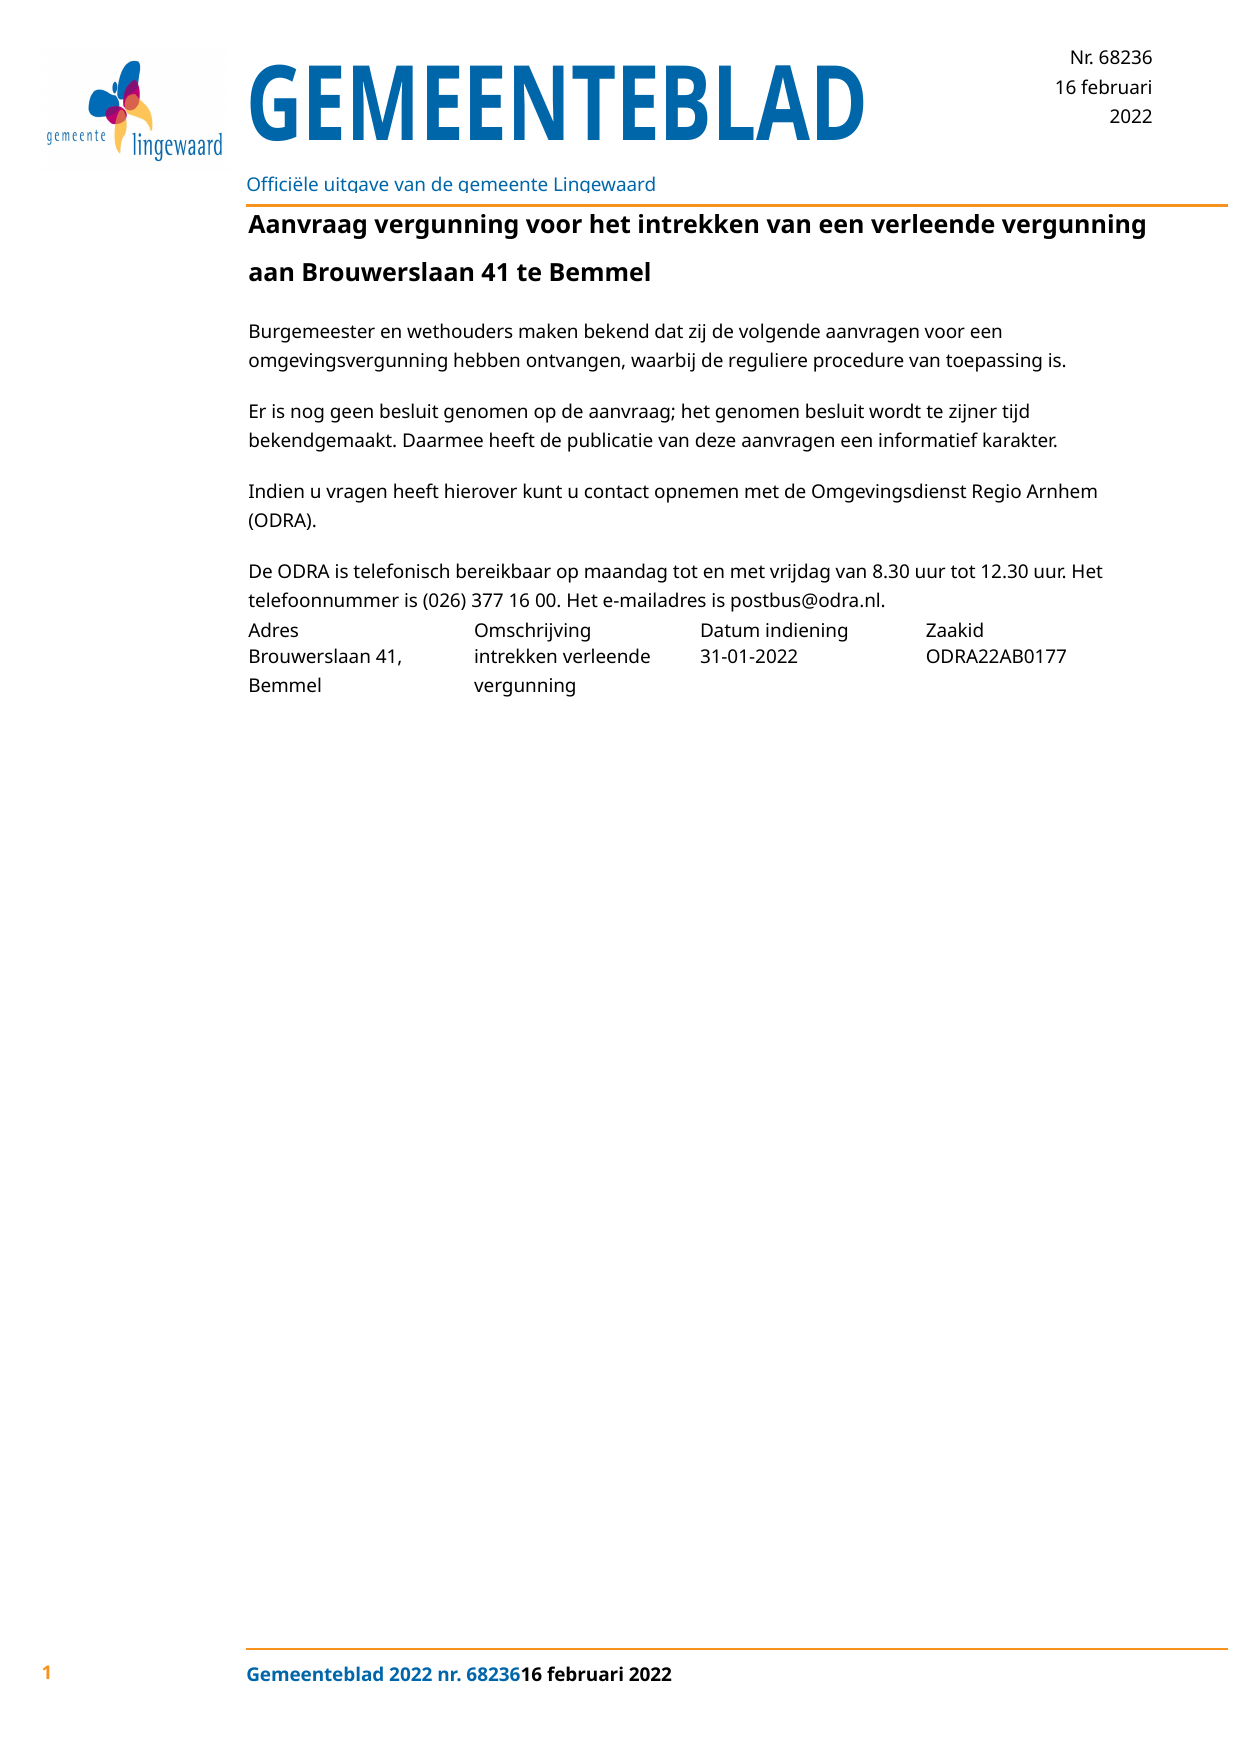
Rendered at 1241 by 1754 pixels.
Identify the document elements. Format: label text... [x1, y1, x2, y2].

table_header Zaakid [926, 617, 1152, 643]
table_header Omschrijving [474, 617, 700, 643]
table_cell ODRA22AB0177 [926, 643, 1152, 698]
table_header Adres [248, 617, 474, 643]
text Indien u vragen heeft hierover kunt u contact opnemen met de Omgevingsdienst Regio Arnhem (ODRA). [248, 478, 1152, 533]
text Burgemeester en wethouders maken bekend dat zij de volgende aanvragen voor een omgevingsvergunning hebben ontvangen, waarbij de reguliere procedure van toepassing is. [248, 318, 1152, 373]
text De ODRA is telefonisch bereikbaar op maandag tot en met vrijdag van 8.30 uur tot 12.30 uur. Het telefoonnummer is (026) 377 16 00. Het e-mailadres is postbus@odra.nl. [248, 558, 1152, 613]
picture [41, 47, 231, 172]
table_cell 31-01-2022 [700, 643, 926, 698]
table_header Datum indiening [700, 617, 926, 643]
table_cell intrekken verleende vergunning [474, 643, 700, 698]
text Er is nog geen besluit genomen op de aanvraag; het genomen besluit wordt te zijner tijd bekendgemaakt. Daarmee heeft de publicatie van deze aanvragen een informatief karakter. [248, 398, 1152, 453]
table_cell Brouwerslaan 41, Bemmel [248, 643, 474, 698]
text Aanvraag vergunning voor het intrekken van een verleende vergunning aan Brouwerslaan 41 te Bemmel [248, 207, 1152, 288]
